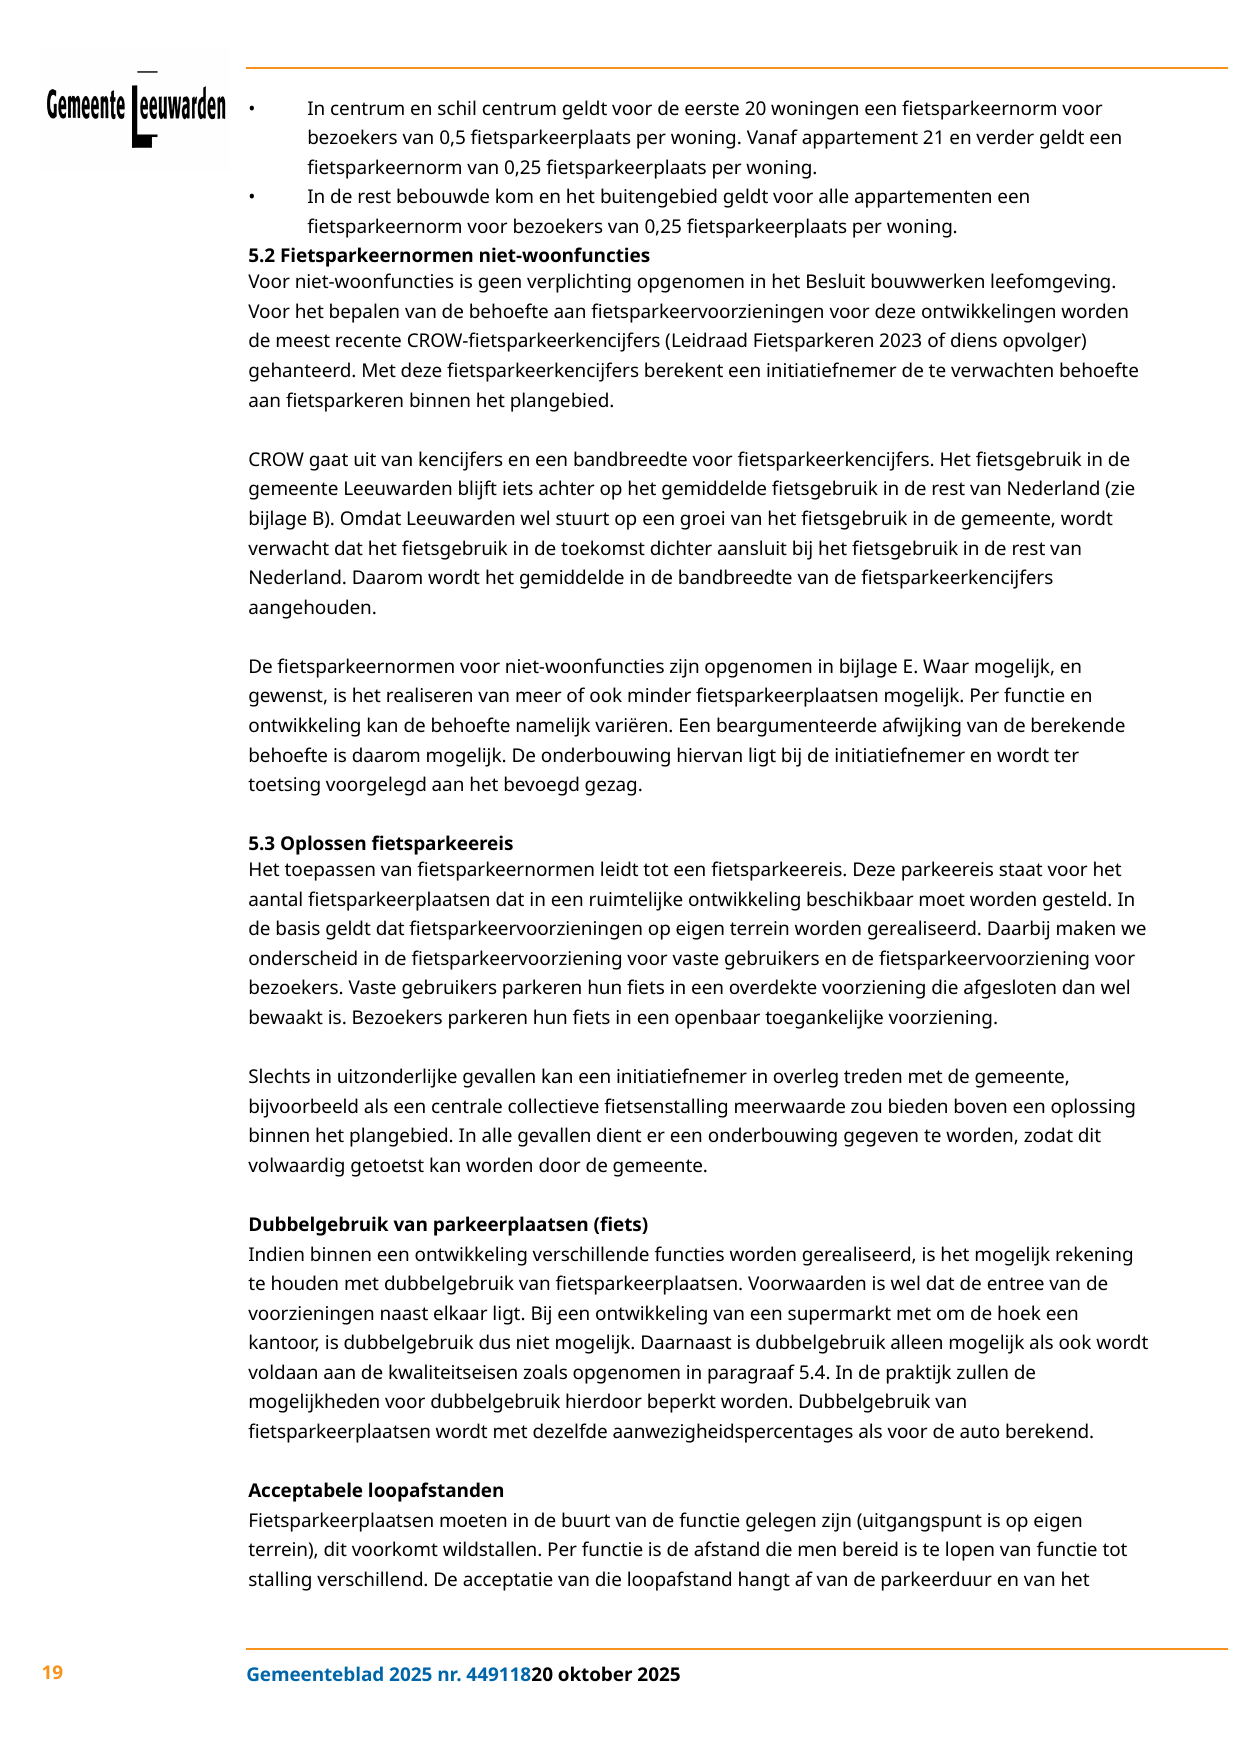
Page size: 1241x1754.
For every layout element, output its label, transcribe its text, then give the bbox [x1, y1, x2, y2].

text CROW gaat uit van kencijfers en een bandbreedte voor fietsparkeerkencijfers. Het fietsgebruik in de gemeente Leeuwarden blijft iets achter op het gemiddelde fietsgebruik in de rest van Nederland (zie bijlage B). Omdat Leeuwarden wel stuurt op een groei van het fietsgebruik in de gemeente, wordt verwacht dat het fietsgebruik in de toekomst dichter aansluit bij het fietsgebruik in de rest van Nederland. Daarom wordt het gemiddelde in de bandbreedte van de fietsparkeerkencijfers aangehouden. [248, 446, 1152, 619]
list In de rest bebouwde kom en het buitengebied geldt voor alle appartementen een fietsparkeernorm voor bezoekers van 0,25 fietsparkeerplaats per woning. [248, 183, 1152, 239]
text De fietsparkeernormen voor niet-woonfuncties zijn opgenomen in bijlage E. Waar mogelijk, en gewenst, is het realiseren van meer of ook minder fietsparkeerplaatsen mogelijk. Per functie en ontwikkeling kan de behoefte namelijk variëren. Een beargumenteerde afwijking van de berekende behoefte is daarom mogelijk. De onderbouwing hiervan ligt bij de initiatiefnemer en wordt ter toetsing voorgelegd aan het bevoegd gezag. [248, 653, 1152, 797]
text Slechts in uitzonderlijke gevallen kan een initiatiefnemer in overleg treden met de gemeente, bijvoorbeeld als een centrale collectieve fietsenstalling meerwaarde zou bieden boven een oplossing binnen het plangebied. In alle gevallen dient er een onderbouwing gegeven te worden, zodat dit volwaardig getoetst kan worden door de gemeente. [248, 1063, 1152, 1178]
text 5.2 Fietsparkeernormen niet-woonfuncties [248, 243, 1152, 268]
text Acceptabele loopafstanden [248, 1477, 1152, 1503]
text Het toepassen van fietsparkeernormen leidt tot een fietsparkeereis. Deze parkeereis staat voor het aantal fietsparkeerplaatsen dat in een ruimtelijke ontwikkeling beschikbaar moet worden gesteld. In de basis geldt dat fietsparkeervoorzieningen op eigen terrein worden gerealiseerd. Daarbij maken we onderscheid in de fietsparkeervoorziening voor vaste gebruikers en de fietsparkeervoorziening voor bezoekers. Vaste gebruikers parkeren hun fiets in een overdekte voorziening die afgesloten dan wel bewaakt is. Bezoekers parkeren hun fiets in een openbaar toegankelijke voorziening. [248, 856, 1152, 1030]
list In centrum en schil centrum geldt voor de eerste 20 woningen een fietsparkeernorm voor bezoekers van 0,5 fietsparkeerplaats per woning. Vanaf appartement 21 en verder geldt een fietsparkeernorm van 0,25 fietsparkeerplaats per woning. [248, 95, 1152, 180]
text Dubbelgebruik van parkeerplaatsen (fiets) [248, 1211, 1152, 1237]
text 5.3 Oplossen fietsparkeereis [248, 831, 1152, 856]
text Voor niet-woonfuncties is geen verplichting opgenomen in het Besluit bouwwerken leefomgeving. Voor het bepalen van de behoefte aan fietsparkeervoorzieningen voor deze ontwikkelingen worden de meest recente CROW-fietsparkeerkencijfers (Leidraad Fietsparkeren 2023 of diens opvolger) gehanteerd. Met deze fietsparkeerkencijfers berekent een initiatiefnemer de te verwachten behoefte aan fietsparkeren binnen het plangebied. [248, 268, 1152, 412]
text Fietsparkeerplaatsen moeten in de buurt van de functie gelegen zijn (uitgangspunt is op eigen terrein), dit voorkomt wildstallen. Per functie is de afstand die men bereid is te lopen van functie tot stalling verschillend. De acceptatie van die loopafstand hangt af van de parkeerduur en van het [248, 1507, 1152, 1592]
text Indien binnen een ontwikkeling verschillende functies worden gerealiseerd, is het mogelijk rekening te houden met dubbelgebruik van fietsparkeerplaatsen. Voorwaarden is wel dat de entree van de voorzieningen naast elkaar ligt. Bij een ontwikkeling van een supermarkt met om de hoek een kantoor, is dubbelgebruik dus niet mogelijk. Daarnaast is dubbelgebruik alleen mogelijk als ook wordt voldaan aan de kwaliteitseisen zoals opgenomen in paragraaf 5.4. In de praktijk zullen de mogelijkheden voor dubbelgebruik hierdoor beperkt worden. Dubbelgebruik van fietsparkeerplaatsen wordt met dezelfde aanwezigheidspercentages als voor de auto berekend. [248, 1241, 1152, 1444]
picture [41, 47, 231, 172]
